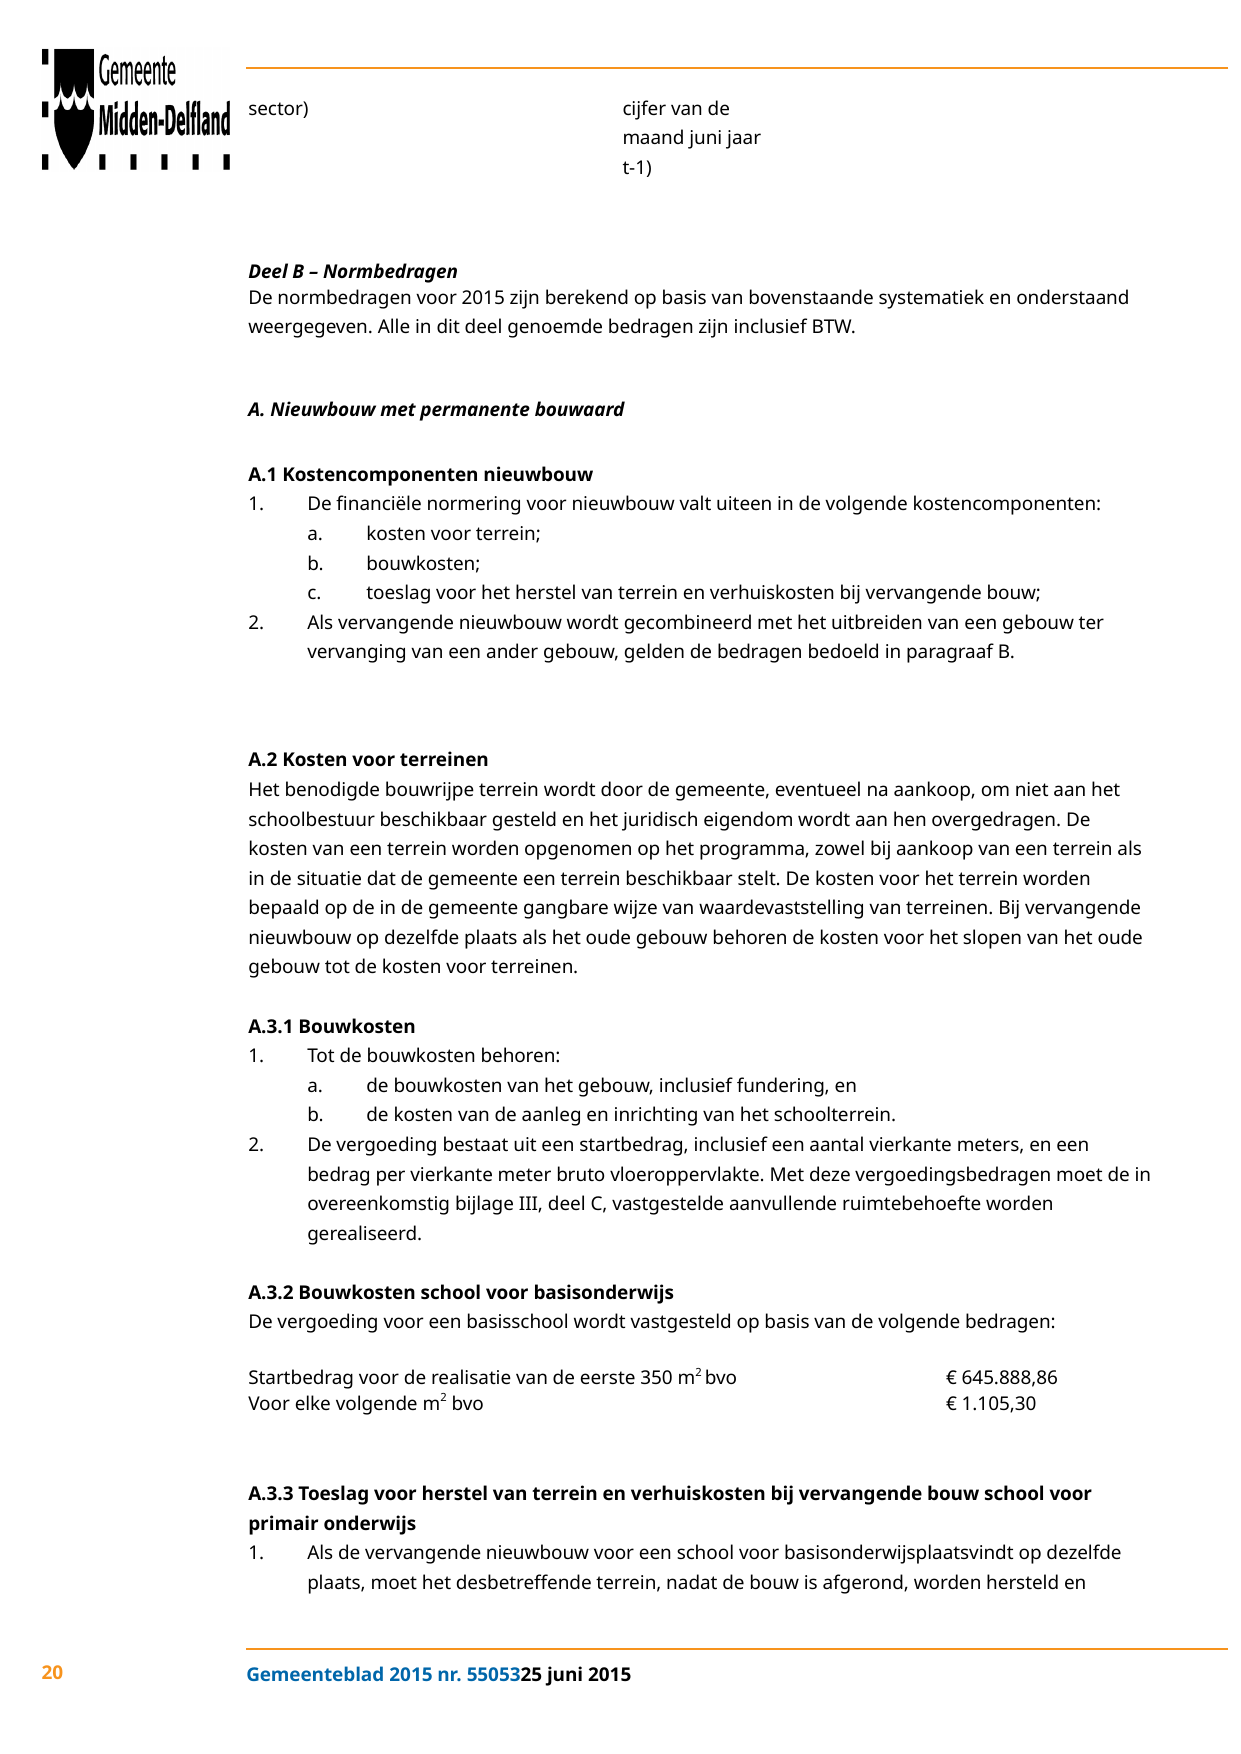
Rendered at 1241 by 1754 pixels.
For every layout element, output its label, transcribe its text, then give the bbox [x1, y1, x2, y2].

picture [41, 47, 231, 172]
list Tot de bouwkosten behoren: [248, 1042, 1152, 1068]
list kosten voor terrein; [307, 520, 1152, 546]
list De financiële normering voor nieuwbouw valt uiteen in de volgende kostencomponenten: [248, 491, 1152, 516]
table_cell [474, 95, 622, 180]
text A.3.2 Bouwkosten school voor basisonderwijs [248, 1279, 1152, 1305]
list bouwkosten; [307, 550, 1152, 575]
list de bouwkosten van het gebouw, inclusief fundering, en [307, 1072, 1152, 1098]
table_header € 645.888,86 [946, 1364, 1152, 1390]
table_cell [777, 95, 926, 180]
text De normbedragen voor 2015 zijn berekend op basis van bovenstaande systematiek en onderstaand weergegeven. Alle in dit deel genoemde bedragen zijn inclusief BTW. [248, 284, 1152, 339]
text Het benodigde bouwrijpe terrein wordt door de gemeente, eventueel na aankoop, om niet aan het schoolbestuur beschikbaar gesteld en het juridisch eigendom wordt aan hen overgedragen. De kosten van een terrein worden opgenomen op het programma, zowel bij aankoop van een terrein als in de situatie dat de gemeente een terrein beschikbaar stelt. De kosten voor het terrein worden bepaald op de in de gemeente gangbare wijze van waardevaststelling van terreinen. Bij vervangende nieuwbouw op dezelfde plaats als het oude gebouw behoren de kosten voor het slopen van het oude gebouw tot de kosten voor terreinen. [248, 776, 1152, 979]
list de kosten van de aanleg en inrichting van het schoolterrein. [307, 1102, 1152, 1127]
text De vergoeding voor een basisschool wordt vastgesteld op basis van de volgende bedragen: [248, 1309, 1152, 1334]
text A.2 Kosten voor terreinen [248, 747, 1152, 772]
table_cell Voor elke volgende m2 bvo [248, 1390, 946, 1415]
table_header Startbedrag voor de realisatie van de eerste 350 m2 bvo [248, 1364, 946, 1390]
table_cell [926, 95, 1152, 180]
text A.1 Kostencomponenten nieuwbouw [248, 461, 1152, 487]
list De vergoeding bestaat uit een startbedrag, inclusief een aantal vierkante meters, en een bedrag per vierkante meter bruto vloeroppervlakte. Met deze vergoedingsbedragen moet de in overeenkomstig bijlage III, deel C, vastgestelde aanvullende ruimtebehoefte worden gerealiseerd. [248, 1131, 1152, 1246]
list toeslag voor het herstel van terrein en verhuiskosten bij vervangende bouw; [307, 579, 1152, 605]
list Als de vervangende nieuwbouw voor een school voor basisonderwijsplaatsvindt op dezelfde plaats, moet het desbetreffende terrein, nadat de bouw is afgerond, worden hersteld en [248, 1539, 1152, 1595]
table_cell € 1.105,30 [946, 1390, 1152, 1415]
text A.3.1 Bouwkosten [248, 1013, 1152, 1038]
table_cell sector) [248, 95, 474, 180]
text A. Nieuwbouw met permanente bouwaard [248, 396, 1152, 422]
table_cell cijfer van de maand juni jaar t-1) [622, 95, 777, 180]
text Deel B – Normbedragen [248, 258, 1152, 284]
list Als vervangende nieuwbouw wordt gecombineerd met het uitbreiden van een gebouw ter vervanging van een ander gebouw, gelden de bedragen bedoeld in paragraaf B. [248, 609, 1152, 664]
text A.3.3 Toeslag voor herstel van terrein en verhuiskosten bij vervangende bouw school voor primair onderwijs [248, 1480, 1152, 1536]
